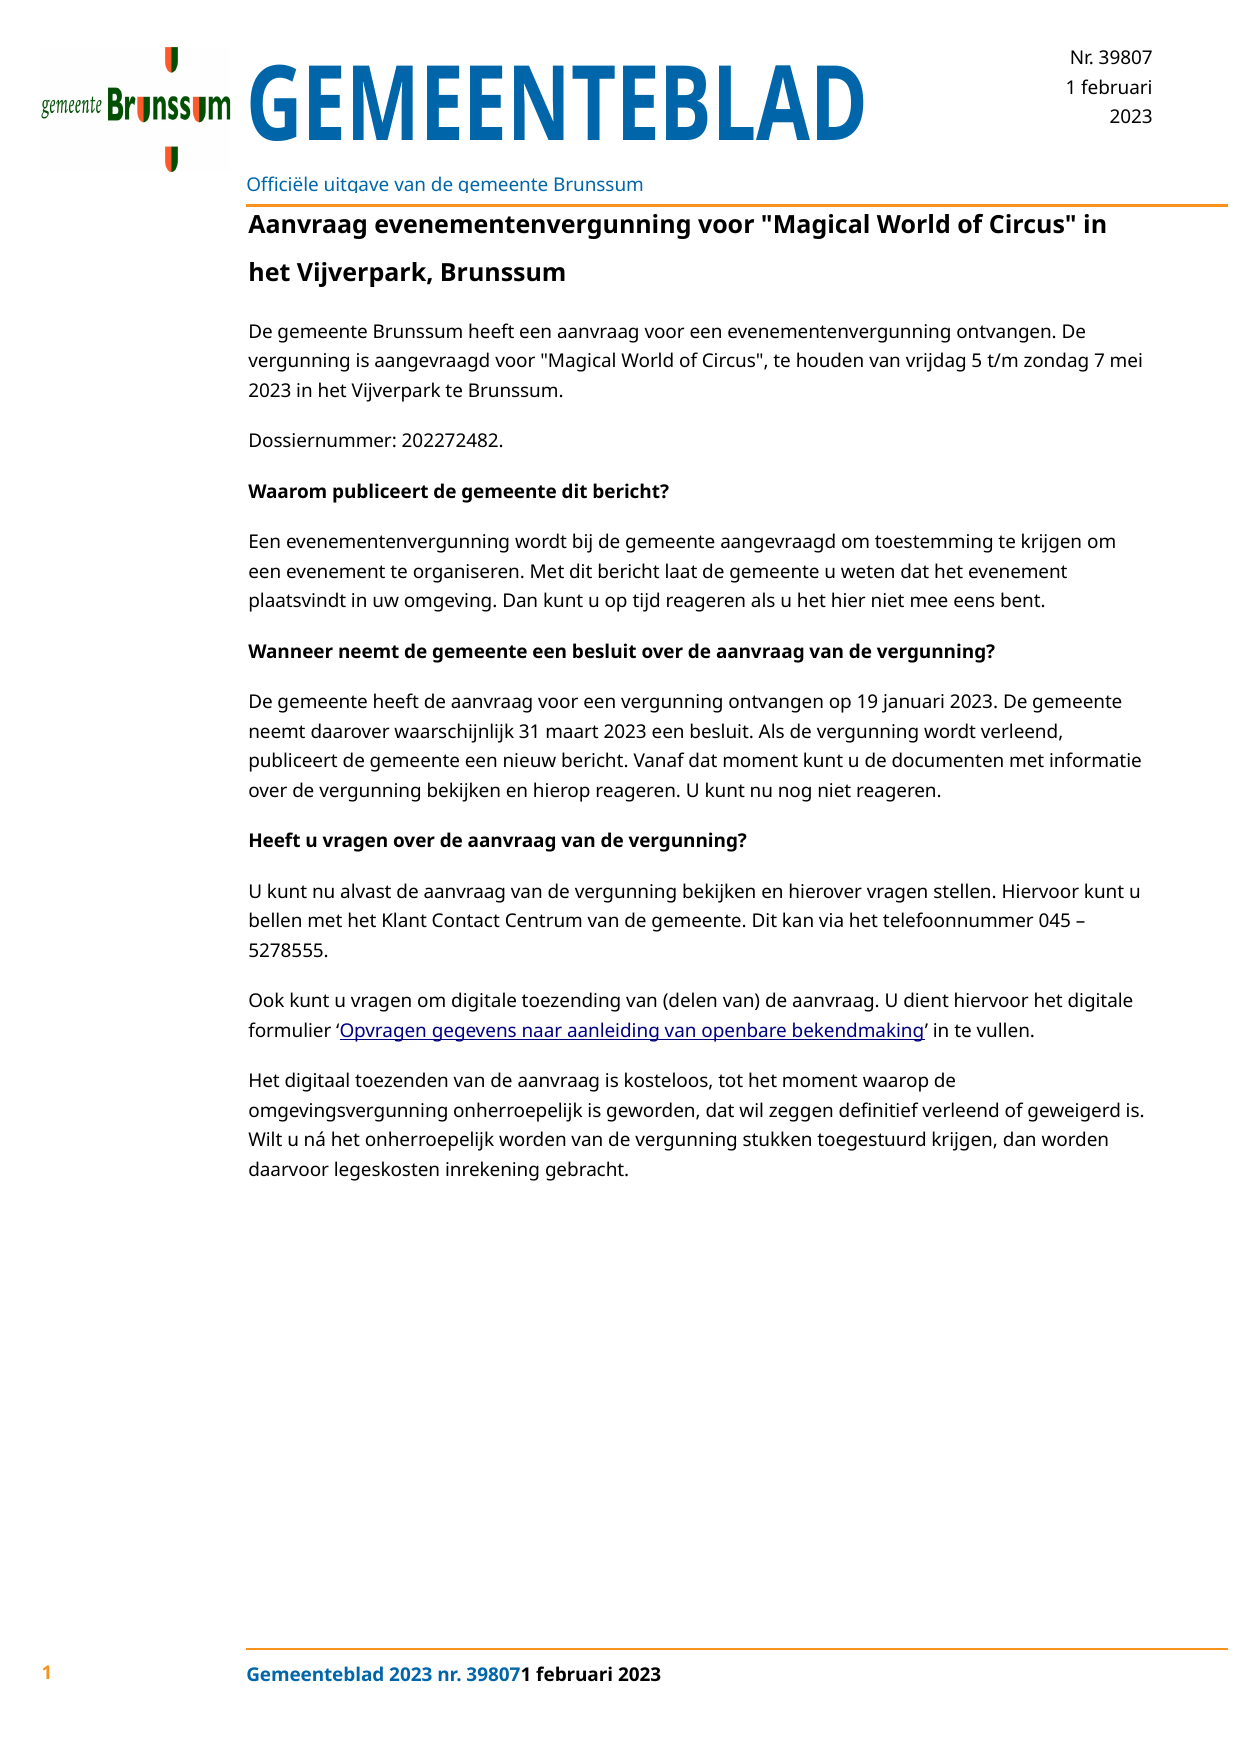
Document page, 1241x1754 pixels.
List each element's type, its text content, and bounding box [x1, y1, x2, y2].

text Een evenementenvergunning wordt bij de gemeente aangevraagd om toestemming te krijgen om een evenement te organiseren. Met dit bericht laat de gemeente u weten dat het evenement plaatsvindt in uw omgeving. Dan kunt u op tijd reageren als u het hier niet mee eens bent. [248, 528, 1152, 613]
text De gemeente Brunssum heeft een aanvraag voor een evenementenvergunning ontvangen. De vergunning is aangevraagd voor "Magical World of Circus", te houden van vrijdag 5 t/m zondag 7 mei 2023 in het Vijverpark te Brunssum. [248, 318, 1152, 403]
text U kunt nu alvast de aanvraag van de vergunning bekijken en hierover vragen stellen. Hiervoor kunt u bellen met het Klant Contact Centrum van de gemeente. Dit kan via het telefoonnummer 045 – 5278555. [248, 878, 1152, 963]
picture [41, 47, 231, 172]
text Aanvraag evenementenvergunning voor "Magical World of Circus" in het Vijverpark, Brunssum [248, 207, 1152, 288]
text Het digitaal toezenden van de aanvraag is kosteloos, tot het moment waarop de omgevingsvergunning onherroepelijk is geworden, dat wil zeggen definitief verleend of geweigerd is. Wilt u ná het onherroepelijk worden van de vergunning stukken toegestuurd krijgen, dan worden daarvoor legeskosten inrekening gebracht. [248, 1067, 1152, 1182]
text Dossiernummer: 202272482. [248, 427, 1152, 453]
text Heeft u vragen over de aanvraag van de vergunning? [248, 827, 1152, 853]
text Waarom publiceert de gemeente dit bericht? [248, 478, 1152, 504]
text De gemeente heeft de aanvraag voor een vergunning ontvangen op 19 januari 2023. De gemeente neemt daarover waarschijnlijk 31 maart 2023 een besluit. Als de vergunning wordt verleend, publiceert de gemeente een nieuw bericht. Vanaf dat moment kunt u de documenten met informatie over de vergunning bekijken en hierop reageren. U kunt nu nog niet reageren. [248, 688, 1152, 803]
text Wanneer neemt de gemeente een besluit over de aanvraag van de vergunning? [248, 638, 1152, 664]
text Ook kunt u vragen om digitale toezending van (delen van) de aanvraag. U dient hiervoor het digitale formulier ‘Opvragen gegevens naar aanleiding van openbare bekendmaking’ in te vullen. [248, 987, 1152, 1043]
